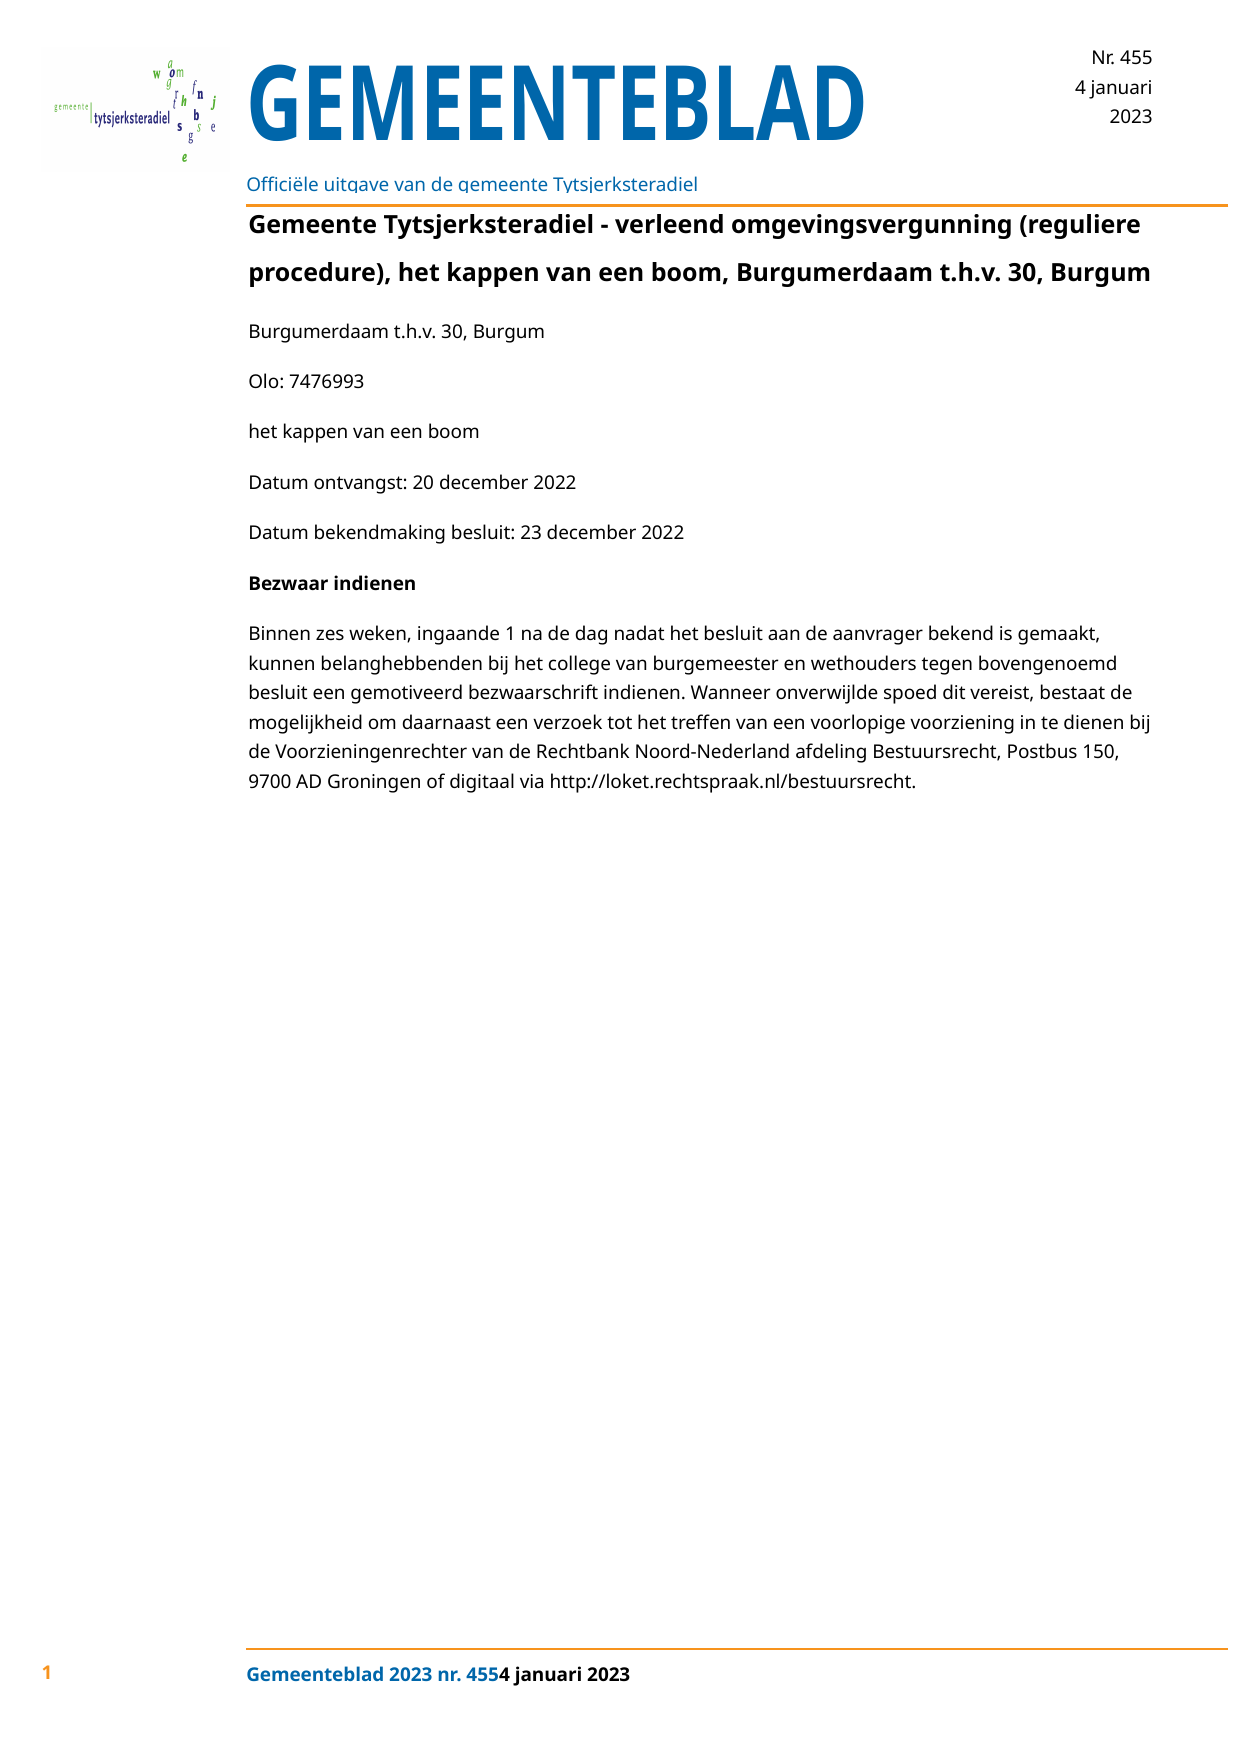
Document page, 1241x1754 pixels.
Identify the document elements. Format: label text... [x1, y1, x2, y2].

text Burgumerdaam t.h.v. 30, Burgum [248, 318, 1152, 344]
text Binnen zes weken, ingaande 1 na de dag nadat het besluit aan de aanvrager bekend is gemaakt, kunnen belanghebbenden bij het college van burgemeester en wethouders tegen bovengenoemd besluit een gemotiveerd bezwaarschrift indienen. Wanneer onverwijlde spoed dit vereist, bestaat de mogelijkheid om daarnaast een verzoek tot het treffen van een voorlopige voorziening in te dienen bij de Voorzieningenrechter van de Rechtbank Noord-Nederland afdeling Bestuursrecht, Postbus 150, 9700 AD Groningen of digitaal via http://loket.rechtspraak.nl/bestuursrecht. [248, 620, 1152, 794]
text Gemeente Tytsjerksteradiel - verleend omgevingsvergunning (reguliere procedure), het kappen van een boom, Burgumerdaam t.h.v. 30, Burgum [248, 207, 1152, 288]
picture [41, 47, 231, 172]
text Bezwaar indienen [248, 570, 1152, 596]
text Datum ontvangst: 20 december 2022 [248, 469, 1152, 495]
text Olo: 7476993 [248, 368, 1152, 394]
text Datum bekendmaking besluit: 23 december 2022 [248, 519, 1152, 545]
text het kappen van een boom [248, 419, 1152, 444]
